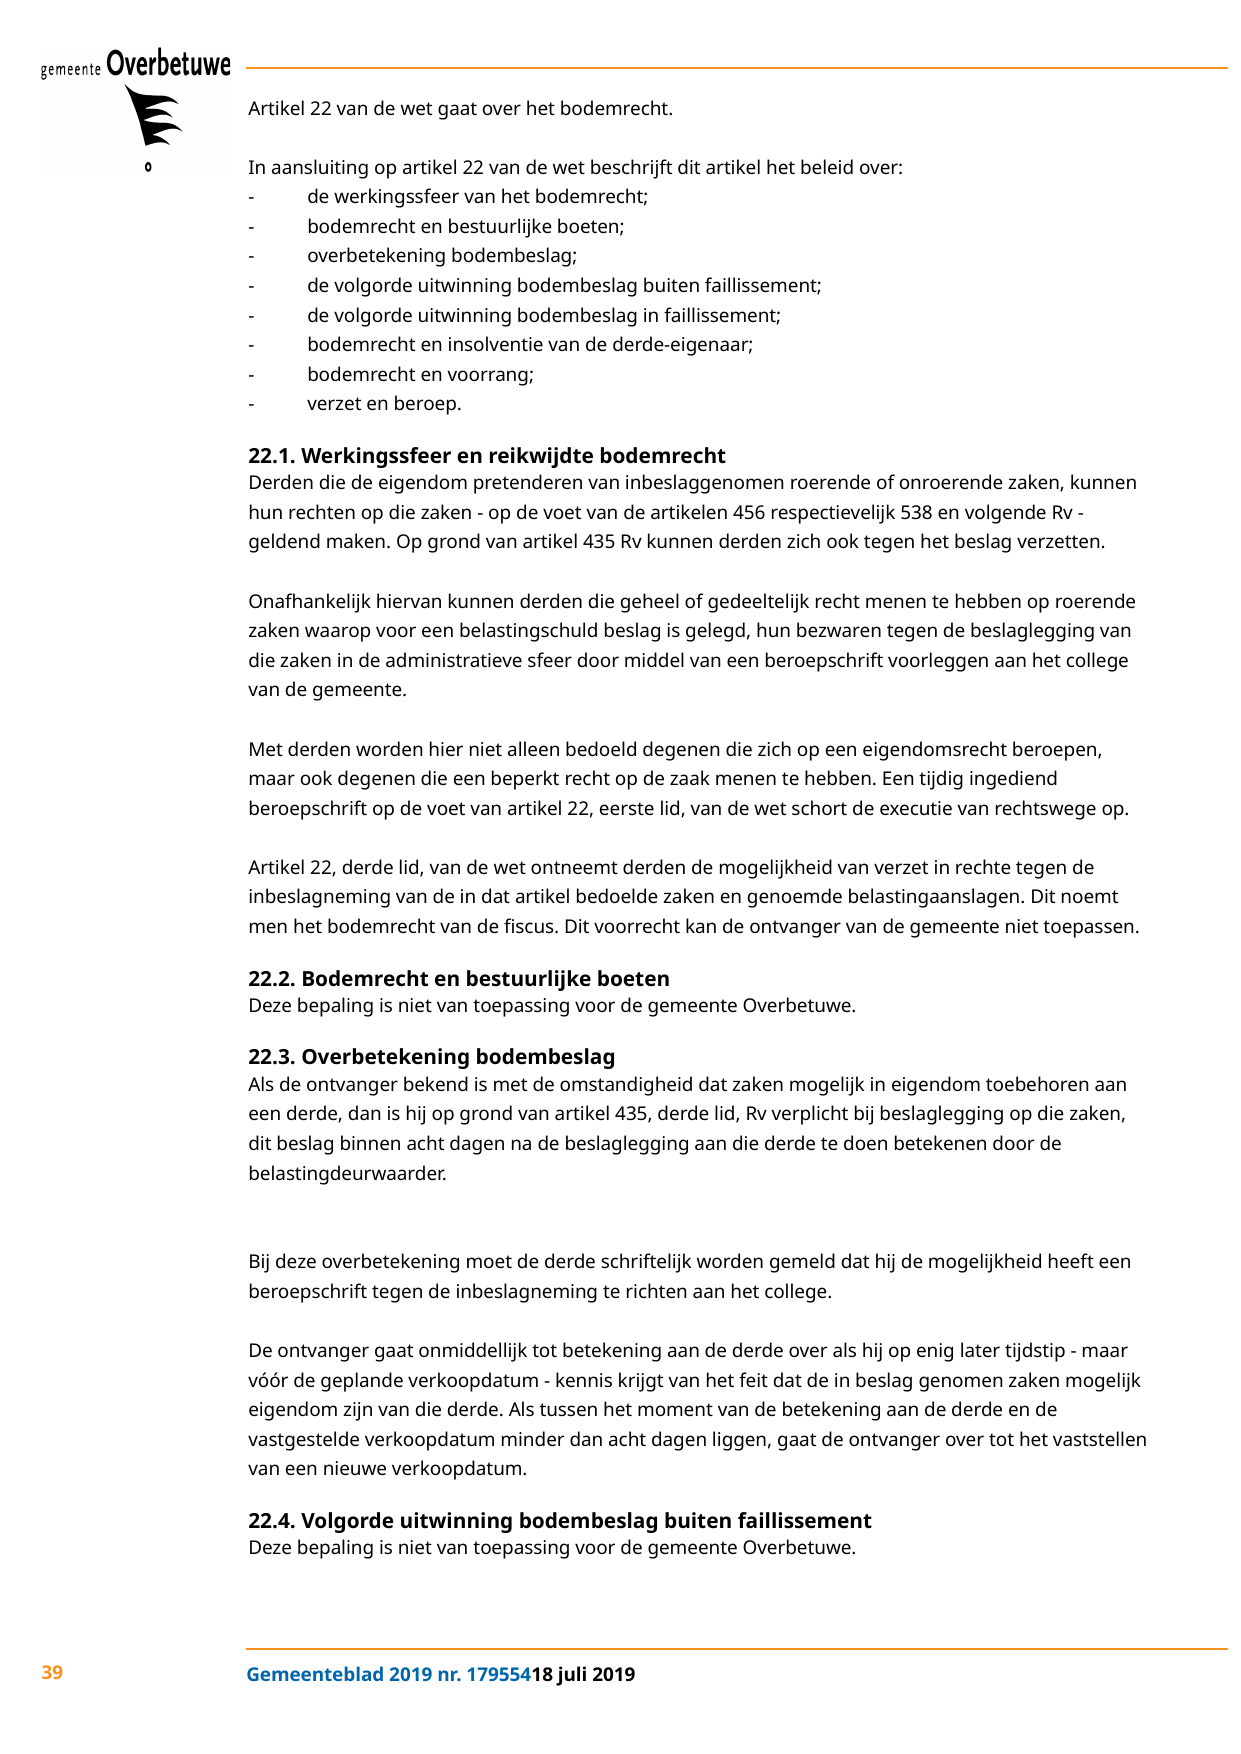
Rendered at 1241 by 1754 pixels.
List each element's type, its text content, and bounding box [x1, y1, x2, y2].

text 22.2. Bodemrecht en bestuurlijke boeten [248, 964, 1152, 992]
picture [41, 47, 231, 172]
text Derden die de eigendom pretenderen van inbeslaggenomen roerende of onroerende zaken, kunnen hun rechten op die zaken - op de voet van de artikelen 456 respectievelijk 538 en volgende Rv - geldend maken. Op grond van artikel 435 Rv kunnen derden zich ook tegen het beslag verzetten. [248, 469, 1152, 554]
list de werkingssfeer van het bodemrecht; [248, 183, 1152, 209]
list bodemrecht en insolventie van de derde-eigenaar; [248, 331, 1152, 357]
text Bij deze overbetekening moet de derde schriftelijk worden gemeld dat hij de mogelijkheid heeft een beroepschrift tegen de inbeslagneming te richten aan het college. [248, 1248, 1152, 1304]
text Met derden worden hier niet alleen bedoeld degenen die zich op een eigendomsrecht beroepen, maar ook degenen die een beperkt recht op de zaak menen te hebben. Een tijdig ingediend beroepschrift op de voet van artikel 22, eerste lid, van de wet schort de executie van rechtswege op. [248, 736, 1152, 821]
text Deze bepaling is niet van toepassing voor de gemeente Overbetuwe. [248, 992, 1152, 1018]
text 22.3. Overbetekening bodembeslag [248, 1042, 1152, 1071]
list de volgorde uitwinning bodembeslag in faillissement; [248, 302, 1152, 328]
list verzet en beroep. [248, 391, 1152, 416]
list bodemrecht en bestuurlijke boeten; [248, 213, 1152, 239]
text Deze bepaling is niet van toepassing voor de gemeente Overbetuwe. [248, 1534, 1152, 1560]
text Als de ontvanger bekend is met de omstandigheid dat zaken mogelijk in eigendom toebehoren aan een derde, dan is hij op grond van artikel 435, derde lid, Rv verplicht bij beslaglegging op die zaken, dit beslag binnen acht dagen na de beslaglegging aan die derde te doen betekenen door de belastingdeurwaarder. [248, 1071, 1152, 1185]
text Onafhankelijk hiervan kunnen derden die geheel of gedeeltelijk recht menen te hebben op roerende zaken waarop voor een belastingschuld beslag is gelegd, hun bezwaren tegen de beslaglegging van die zaken in de administratieve sfeer door middel van een beroepschrift voorleggen aan het college van de gemeente. [248, 588, 1152, 702]
text De ontvanger gaat onmiddellijk tot betekening aan de derde over als hij op enig later tijdstip - maar vóór de geplande verkoopdatum - kennis krijgt van het feit dat de in beslag genomen zaken mogelijk eigendom zijn van die derde. Als tussen het moment van de betekening aan de derde en de vastgestelde verkoopdatum minder dan acht dagen liggen, gaat de ontvanger over tot het vaststellen van een nieuwe verkoopdatum. [248, 1337, 1152, 1481]
text 22.1. Werkingssfeer en reikwijdte bodemrecht [248, 441, 1152, 469]
list overbetekening bodembeslag; [248, 243, 1152, 268]
text Artikel 22 van de wet gaat over het bodemrecht. [248, 95, 1152, 121]
list bodemrecht en voorrang; [248, 361, 1152, 387]
text Artikel 22, derde lid, van de wet ontneemt derden de mogelijkheid van verzet in rechte tegen de inbeslagneming van de in dat artikel bedoelde zaken en genoemde belastingaanslagen. Dit noemt men het bodemrecht van de fiscus. Dit voorrecht kan de ontvanger van de gemeente niet toepassen. [248, 854, 1152, 939]
list de volgorde uitwinning bodembeslag buiten faillissement; [248, 272, 1152, 298]
text 22.4. Volgorde uitwinning bodembeslag buiten faillissement [248, 1506, 1152, 1534]
text In aansluiting op artikel 22 van de wet beschrijft dit artikel het beleid over: [248, 154, 1152, 180]
